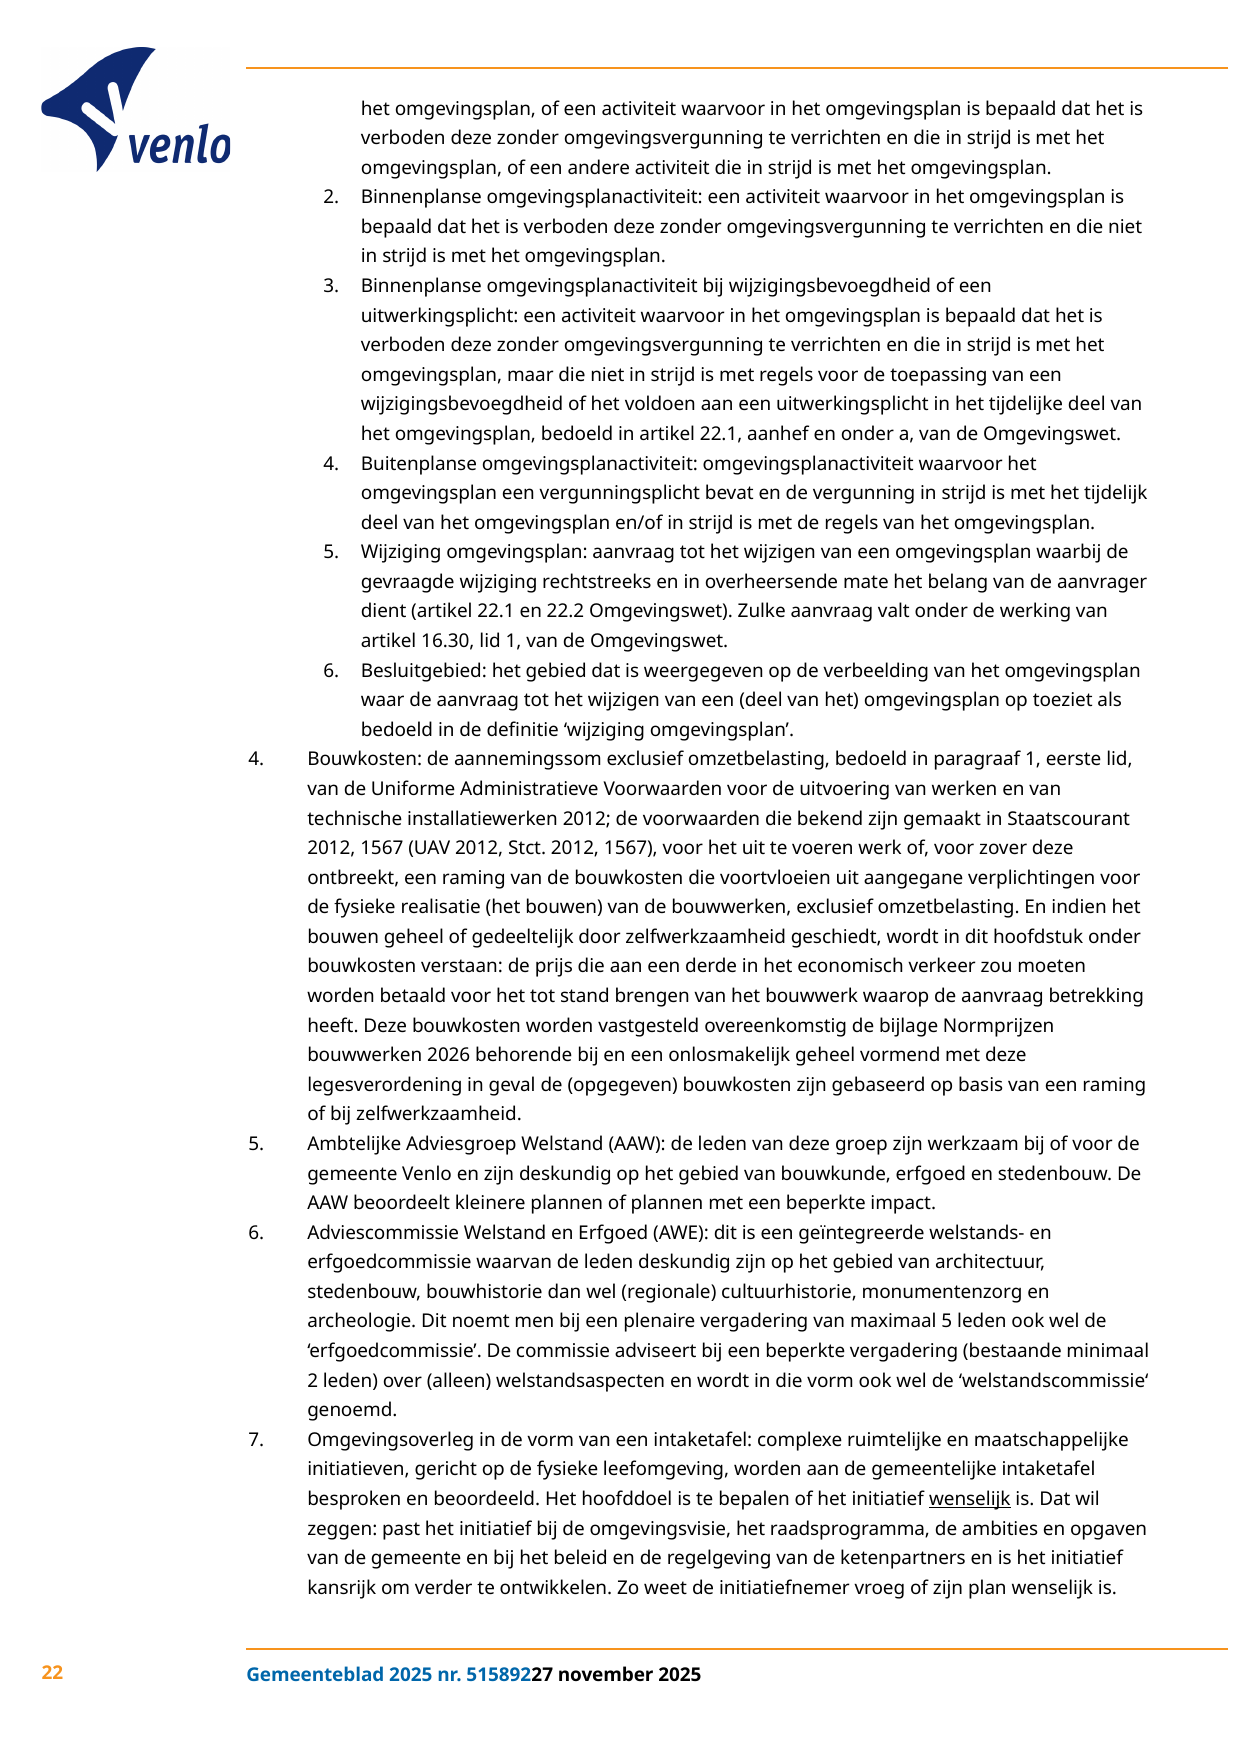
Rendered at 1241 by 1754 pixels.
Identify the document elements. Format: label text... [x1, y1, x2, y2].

list Binnenplanse omgevingsplanactiviteit: een activiteit waarvoor in het omgevingsplan is bepaald dat het is verboden deze zonder omgevingsvergunning te verrichten en die niet in strijd is met het omgevingsplan. [323, 183, 1152, 268]
list Binnenplanse omgevingsplanactiviteit bij wijzigingsbevoegdheid of een uitwerkingsplicht: een activiteit waarvoor in het omgevingsplan is bepaald dat het is verboden deze zonder omgevingsvergunning te verrichten en die in strijd is met het omgevingsplan, maar die niet in strijd is met regels voor de toepassing van een wijzigingsbevoegdheid of het voldoen aan een uitwerkingsplicht in het tijdelijke deel van het omgevingsplan, bedoeld in artikel 22.1, aanhef en onder a, van de Omgevingswet. [323, 272, 1152, 446]
list Adviescommissie Welstand en Erfgoed (AWE): dit is een geïntegreerde welstands- en erfgoedcommissie waarvan de leden deskundig zijn op het gebied van architectuur, stedenbouw, bouwhistorie dan wel (regionale) cultuurhistorie, monumentenzorg en archeologie. Dit noemt men bij een plenaire vergadering van maximaal 5 leden ook wel de ‘erfgoedcommissie’. De commissie adviseert bij een beperkte vergadering (bestaande minimaal 2 leden) over (alleen) welstandsaspecten en wordt in die vorm ook wel de ‘welstandscommissie‘ genoemd. [248, 1219, 1152, 1422]
picture [41, 47, 231, 172]
list Buitenplanse omgevingsplanactiviteit: omgevingsplanactiviteit waarvoor het omgevingsplan een vergunningsplicht bevat en de vergunning in strijd is met het tijdelijk deel van het omgevingsplan en/of in strijd is met de regels van het omgevingsplan. [323, 450, 1152, 535]
list Ambtelijke Adviesgroep Welstand (AAW): de leden van deze groep zijn werkzaam bij of voor de gemeente Venlo en zijn deskundig op het gebied van bouwkunde, erfgoed en stedenbouw. De AAW beoordeelt kleinere plannen of plannen met een beperkte impact. [248, 1130, 1152, 1215]
list Bouwkosten: de aannemingssom exclusief omzetbelasting, bedoeld in paragraaf 1, eerste lid, van de Uniforme Administratieve Voorwaarden voor de uitvoering van werken en van technische installatiewerken 2012; de voorwaarden die bekend zijn gemaakt in Staatscourant 2012, 1567 (UAV 2012, Stct. 2012, 1567), voor het uit te voeren werk of, voor zover deze ontbreekt, een raming van de bouwkosten die voortvloeien uit aangegane verplichtingen voor de fysieke realisatie (het bouwen) van de bouwwerken, exclusief omzetbelasting. En indien het bouwen geheel of gedeeltelijk door zelfwerkzaamheid geschiedt, wordt in dit hoofdstuk onder bouwkosten verstaan: de prijs die aan een derde in het economisch verkeer zou moeten worden betaald voor het tot stand brengen van het bouwwerk waarop de aanvraag betrekking heeft. Deze bouwkosten worden vastgesteld overeenkomstig de bijlage Normprijzen bouwwerken 2026 behorende bij en een onlosmakelijk geheel vormend met deze legesverordening in geval de (opgegeven) bouwkosten zijn gebaseerd op basis van een raming of bij zelfwerkzaamheid. [248, 746, 1152, 1126]
list Omgevingsoverleg in de vorm van een intaketafel: complexe ruimtelijke en maatschappelijke initiatieven, gericht op de fysieke leefomgeving, worden aan de gemeentelijke intaketafel besproken en beoordeeld. Het hoofddoel is te bepalen of het initiatief wenselijk is. Dat wil zeggen: past het initiatief bij de omgevingsvisie, het raadsprogramma, de ambities en opgaven van de gemeente en bij het beleid en de regelgeving van de ketenpartners en is het initiatief kansrijk om verder te ontwikkelen. Zo weet de initiatiefnemer vroeg of zijn plan wenselijk is. [248, 1426, 1152, 1600]
list Wijziging omgevingsplan: aanvraag tot het wijzigen van een omgevingsplan waarbij de gevraagde wijziging rechtstreeks en in overheersende mate het belang van de aanvrager dient (artikel 22.1 en 22.2 Omgevingswet). Zulke aanvraag valt onder de werking van artikel 16.30, lid 1, van de Omgevingswet. [323, 538, 1152, 653]
list Besluitgebied: het gebied dat is weergegeven op de verbeelding van het omgevingsplan waar de aanvraag tot het wijzigen van een (deel van het) omgevingsplan op toeziet als bedoeld in de definitie ‘wijziging omgevingsplan’. [323, 657, 1152, 742]
list het omgevingsplan, of een activiteit waarvoor in het omgevingsplan is bepaald dat het is verboden deze zonder omgevingsvergunning te verrichten en die in strijd is met het omgevingsplan, of een andere activiteit die in strijd is met het omgevingsplan. [323, 95, 1152, 180]
